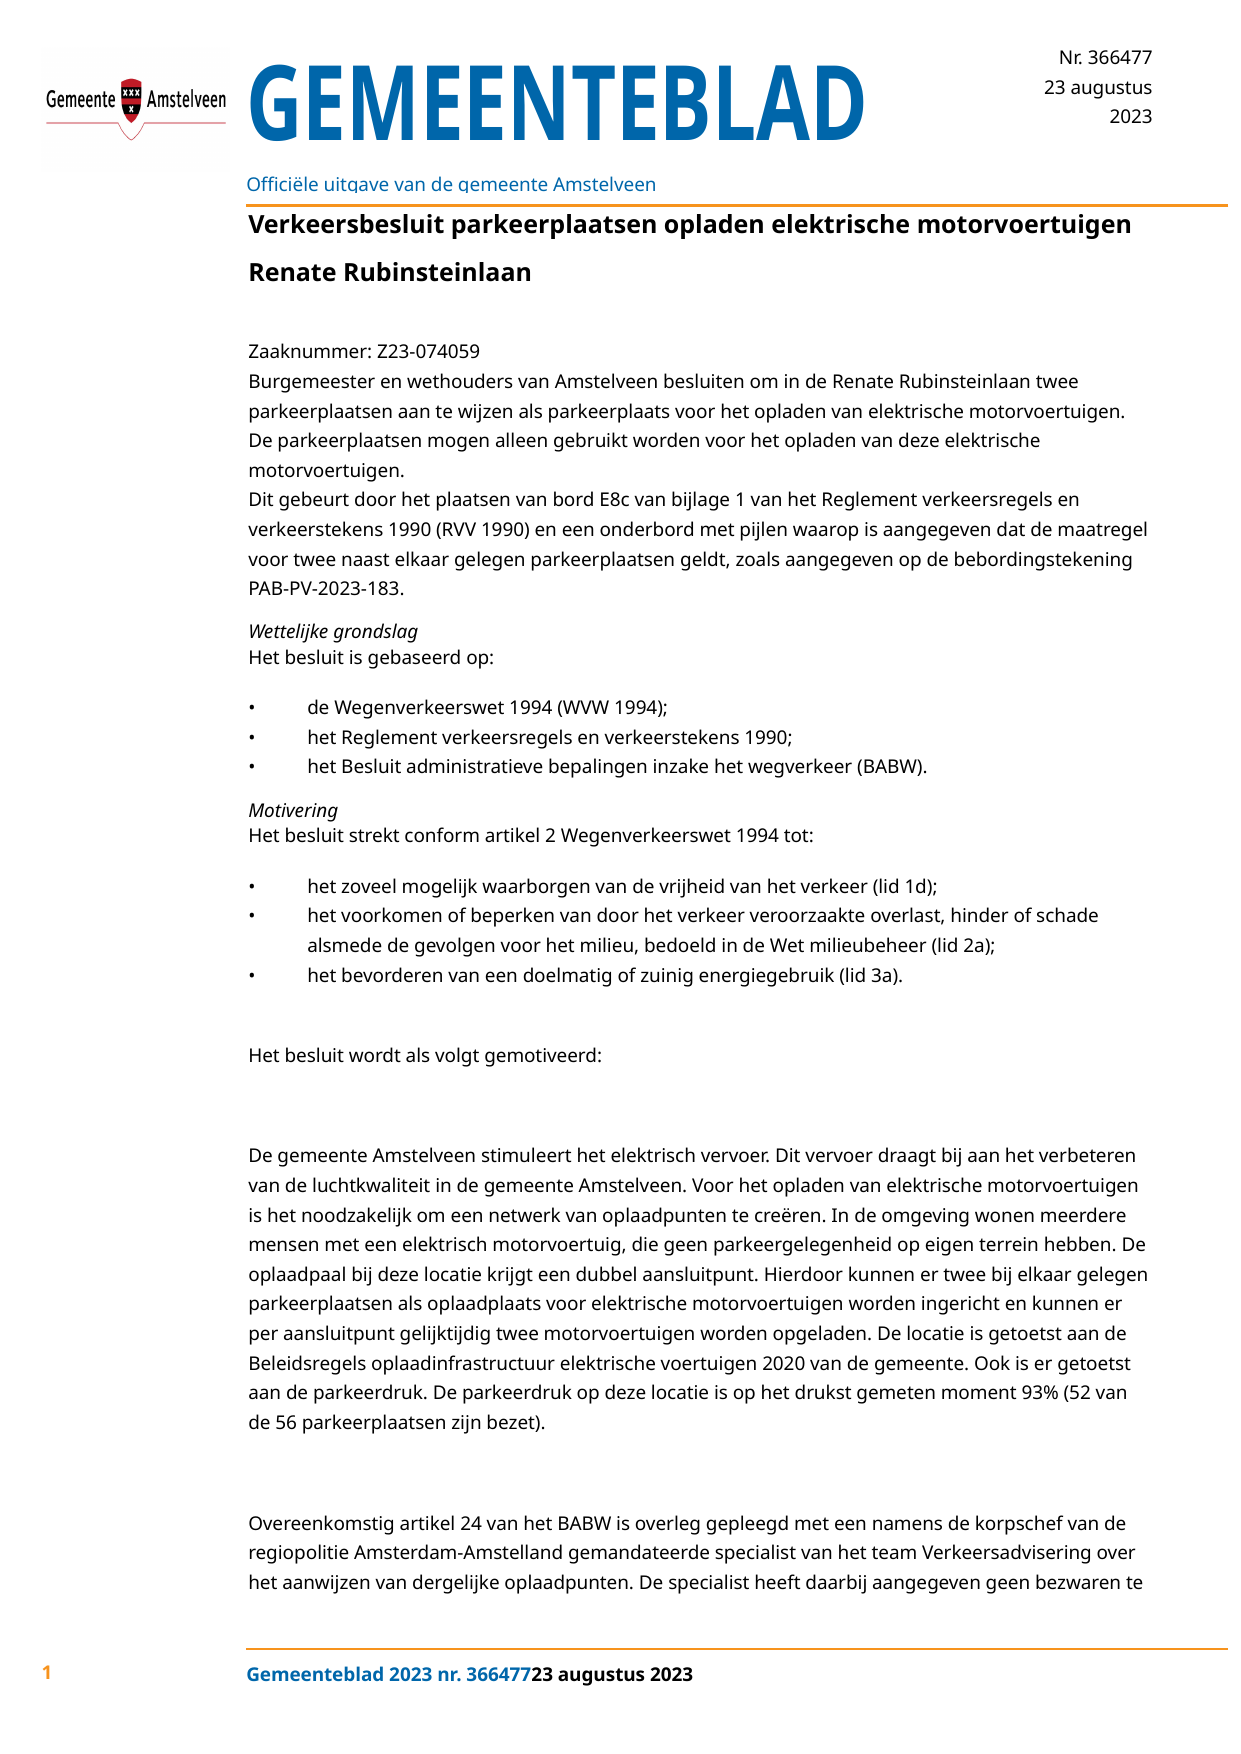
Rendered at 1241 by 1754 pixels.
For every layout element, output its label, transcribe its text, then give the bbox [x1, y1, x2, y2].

list het voorkomen of beperken van door het verkeer veroorzaakte overlast, hinder of schade alsmede de gevolgen voor het milieu, bedoeld in de Wet milieubeheer (lid 2a); [248, 903, 1152, 958]
text Wettelijke grondslag [248, 618, 1152, 644]
list het Reglement verkeersregels en verkeerstekens 1990; [248, 724, 1152, 750]
text Zaaknummer: Z23-074059 [248, 339, 1152, 364]
list het Besluit administratieve bepalingen inzake het wegverkeer (BABW). [248, 754, 1152, 779]
text Motivering [248, 797, 1152, 823]
text Het besluit strekt conform artikel 2 Wegenverkeerswet 1994 tot: [248, 823, 1152, 848]
text De gemeente Amstelveen stimuleert het elektrisch vervoer. Dit vervoer draagt bij aan het verbeteren van de luchtkwaliteit in de gemeente Amstelveen. Voor het opladen van elektrische motorvoertuigen is het noodzakelijk om een netwerk van oplaadpunten te creëren. In de omgeving wonen meerdere mensen met een elektrisch motorvoertuig, die geen parkeergelegenheid op eigen terrein hebben. De oplaadpaal bij deze locatie krijgt een dubbel aansluitpunt. Hierdoor kunnen er twee bij elkaar gelegen parkeerplaatsen als oplaadplaats voor elektrische motorvoertuigen worden ingericht en kunnen er per aansluitpunt gelijktijdig twee motorvoertuigen worden opgeladen. De locatie is getoetst aan de Beleidsregels oplaadinfrastructuur elektrische voertuigen 2020 van de gemeente. Ook is er getoetst aan de parkeerdruk. De parkeerdruk op deze locatie is op het drukst gemeten moment 93% (52 van de 56 parkeerplaatsen zijn bezet). [248, 1143, 1152, 1434]
text Het besluit is gebaseerd op: [248, 644, 1152, 670]
list het zoveel mogelijk waarborgen van de vrijheid van het verkeer (lid 1d); [248, 873, 1152, 899]
text Overeenkomstig artikel 24 van het BABW is overleg gepleegd met een namens de korpschef van de regiopolitie Amsterdam-Amstelland gemandateerde specialist van het team Verkeersadvisering over het aanwijzen van dergelijke oplaadpunten. De specialist heeft daarbij aangegeven geen bezwaren te [248, 1510, 1152, 1594]
list het bevorderen van een doelmatig of zuinig energiegebruik (lid 3a). [248, 962, 1152, 987]
list de Wegenverkeerswet 1994 (WVW 1994); [248, 694, 1152, 720]
picture [41, 47, 231, 172]
text Burgemeester en wethouders van Amstelveen besluiten om in de Renate Rubinsteinlaan twee parkeerplaatsen aan te wijzen als parkeerplaats voor het opladen van elektrische motorvoertuigen. De parkeerplaatsen mogen alleen gebruikt worden voor het opladen van deze elektrische motorvoertuigen. [248, 368, 1152, 483]
text Verkeersbesluit parkeerplaatsen opladen elektrische motorvoertuigen Renate Rubinsteinlaan [248, 207, 1152, 288]
text Het besluit wordt als volgt gemotiveerd: [248, 1042, 1152, 1067]
text Dit gebeurt door het plaatsen van bord E8c van bijlage 1 van het Reglement verkeersregels en verkeerstekens 1990 (RVV 1990) en een onderbord met pijlen waarop is aangegeven dat de maatregel voor twee naast elkaar gelegen parkeerplaatsen geldt, zoals aangegeven op de bebordingstekening PAB-PV-2023-183. [248, 487, 1152, 601]
